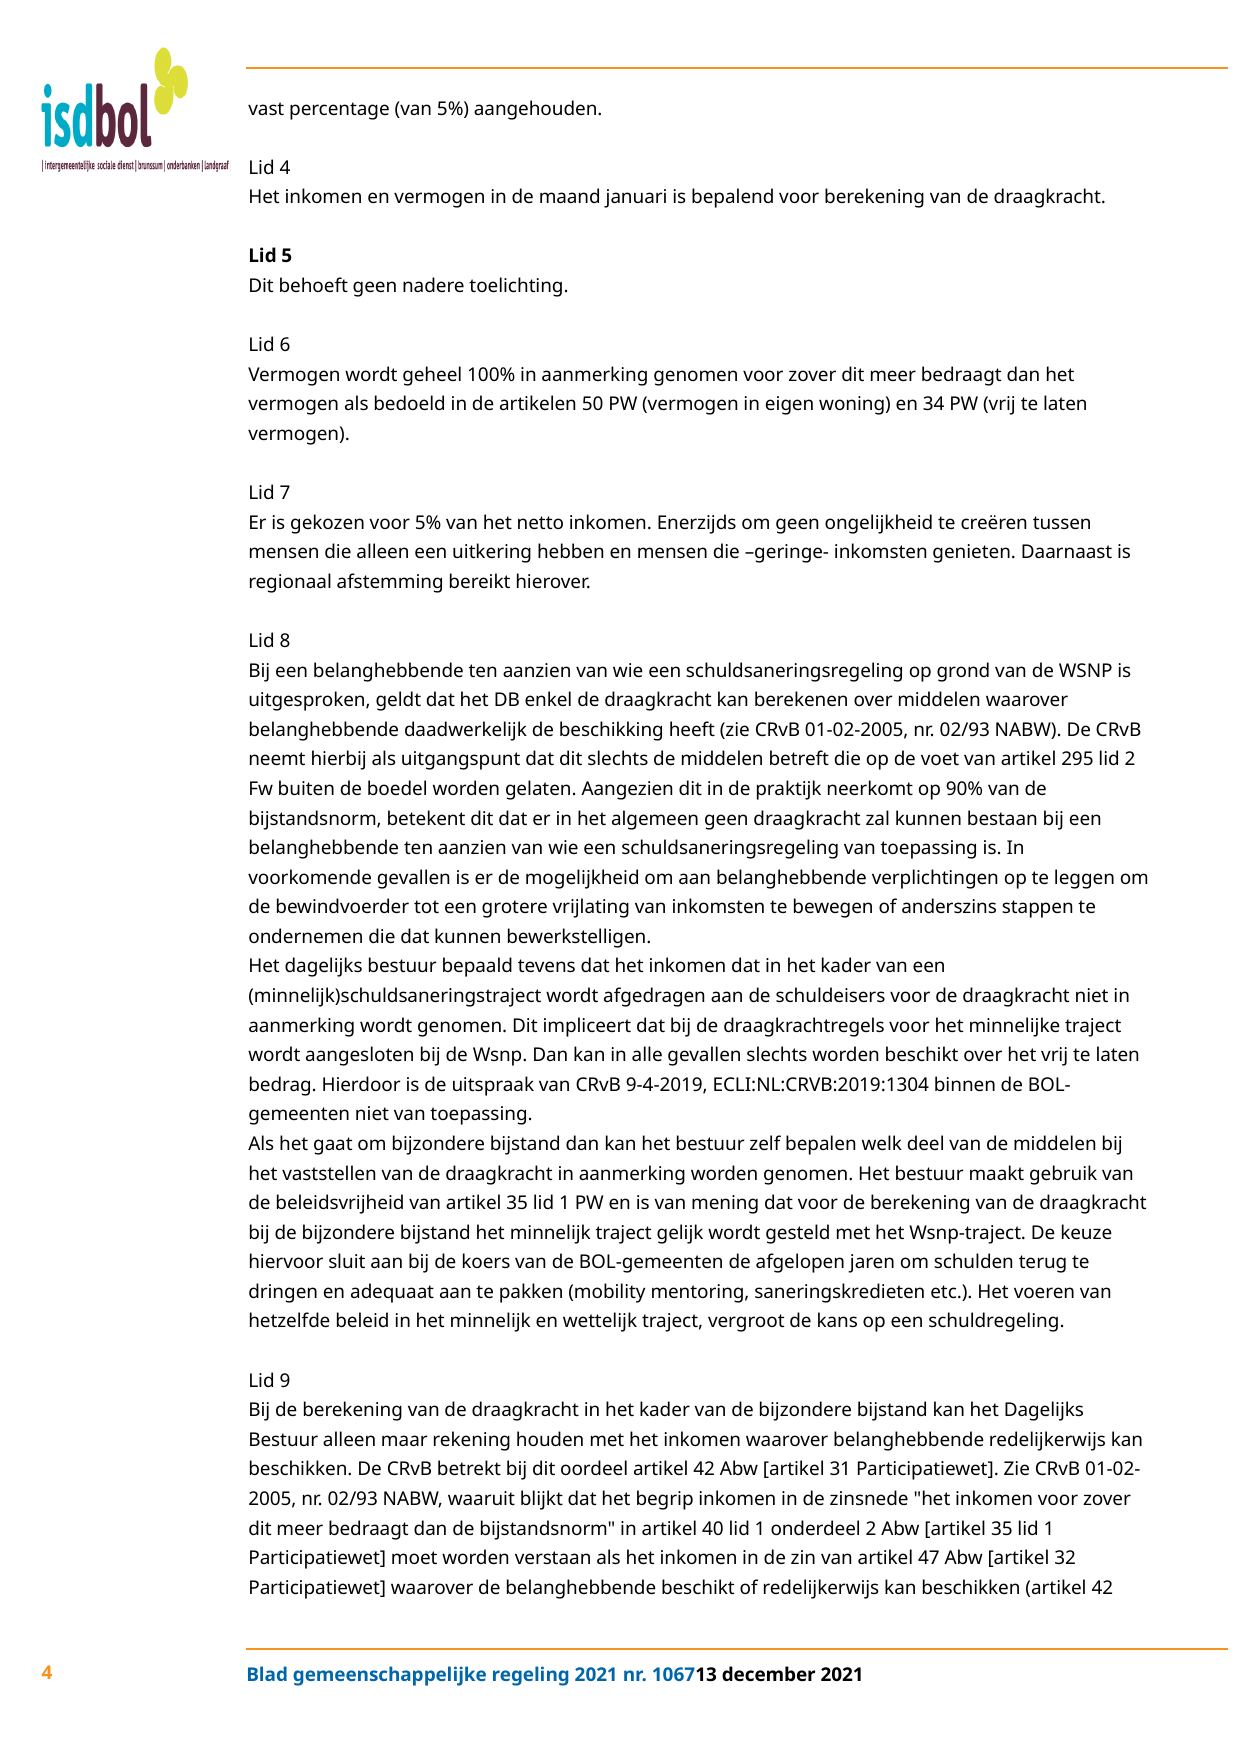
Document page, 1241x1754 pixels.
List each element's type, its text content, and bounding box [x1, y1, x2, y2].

text Lid 6 [248, 331, 1152, 357]
text Bij een belanghebbende ten aanzien van wie een schuldsaneringsregeling op grond van de WSNP is uitgesproken, geldt dat het DB enkel de draagkracht kan berekenen over middelen waarover belanghebbende daadwerkelijk de beschikking heeft (zie CRvB 01-02-2005, nr. 02/93 NABW). De CRvB neemt hierbij als uitgangspunt dat dit slechts de middelen betreft die op de voet van artikel 295 lid 2 Fw buiten de boedel worden gelaten. Aangezien dit in de praktijk neerkomt op 90% van de bijstandsnorm, betekent dit dat er in het algemeen geen draagkracht zal kunnen bestaan bij een belanghebbende ten aanzien van wie een schuldsaneringsregeling van toepassing is. In voorkomende gevallen is er de mogelijkheid om aan belanghebbende verplichtingen op te leggen om de bewindvoerder tot een grotere vrijlating van inkomsten te bewegen of anderszins stappen te ondernemen die dat kunnen bewerkstelligen. [248, 657, 1152, 949]
text Lid 8 [248, 627, 1152, 653]
text Lid 4 [248, 154, 1152, 180]
text Lid 7 [248, 479, 1152, 505]
text vast percentage (van 5%) aangehouden. [248, 95, 1152, 121]
text Het inkomen en vermogen in de maand januari is bepalend voor berekening van de draagkracht. [248, 183, 1152, 209]
text Vermogen wordt geheel 100% in aanmerking genomen voor zover dit meer bedraagt dan het vermogen als bedoeld in de artikelen 50 PW (vermogen in eigen woning) en 34 PW (vrij te laten vermogen). [248, 361, 1152, 446]
text Lid 5 [248, 243, 1152, 268]
picture [41, 47, 231, 172]
text Bij de berekening van de draagkracht in het kader van de bijzondere bijstand kan het Dagelijks Bestuur alleen maar rekening houden met het inkomen waarover belanghebbende redelijkerwijs kan beschikken. De CRvB betrekt bij dit oordeel artikel 42 Abw [artikel 31 Participatiewet]. Zie CRvB 01-02-2005, nr. 02/93 NABW, waaruit blijkt dat het begrip inkomen in de zinsnede "het inkomen voor zover dit meer bedraagt dan de bijstandsnorm" in artikel 40 lid 1 onderdeel 2 Abw [artikel 35 lid 1 Participatiewet] moet worden verstaan als het inkomen in de zin van artikel 47 Abw [artikel 32 Participatiewet] waarover de belanghebbende beschikt of redelijkerwijs kan beschikken (artikel 42 [248, 1396, 1152, 1600]
text Lid 9 [248, 1367, 1152, 1393]
text Het dagelijks bestuur bepaald tevens dat het inkomen dat in het kader van een (minnelijk)schuldsaneringstraject wordt afgedragen aan de schuldeisers voor de draagkracht niet in aanmerking wordt genomen. Dit impliceert dat bij de draagkrachtregels voor het minnelijke traject wordt aangesloten bij de Wsnp. Dan kan in alle gevallen slechts worden beschikt over het vrij te laten bedrag. Hierdoor is de uitspraak van CRvB 9-4-2019, ECLI:NL:CRVB:2019:1304 binnen de BOL-gemeenten niet van toepassing. [248, 953, 1152, 1126]
text Als het gaat om bijzondere bijstand dan kan het bestuur zelf bepalen welk deel van de middelen bij het vaststellen van de draagkracht in aanmerking worden genomen. Het bestuur maakt gebruik van de beleidsvrijheid van artikel 35 lid 1 PW en is van mening dat voor de berekening van de draagkracht bij de bijzondere bijstand het minnelijk traject gelijk wordt gesteld met het Wsnp-traject. De keuze hiervoor sluit aan bij de koers van de BOL-gemeenten de afgelopen jaren om schulden terug te dringen en adequaat aan te pakken (mobility mentoring, saneringskredieten etc.). Het voeren van hetzelfde beleid in het minnelijk en wettelijk traject, vergroot de kans op een schuldregeling. [248, 1130, 1152, 1333]
text Dit behoeft geen nadere toelichting. [248, 272, 1152, 298]
text Er is gekozen voor 5% van het netto inkomen. Enerzijds om geen ongelijkheid te creëren tussen mensen die alleen een uitkering hebben en mensen die –geringe- inkomsten genieten. Daarnaast is regionaal afstemming bereikt hierover. [248, 509, 1152, 594]
